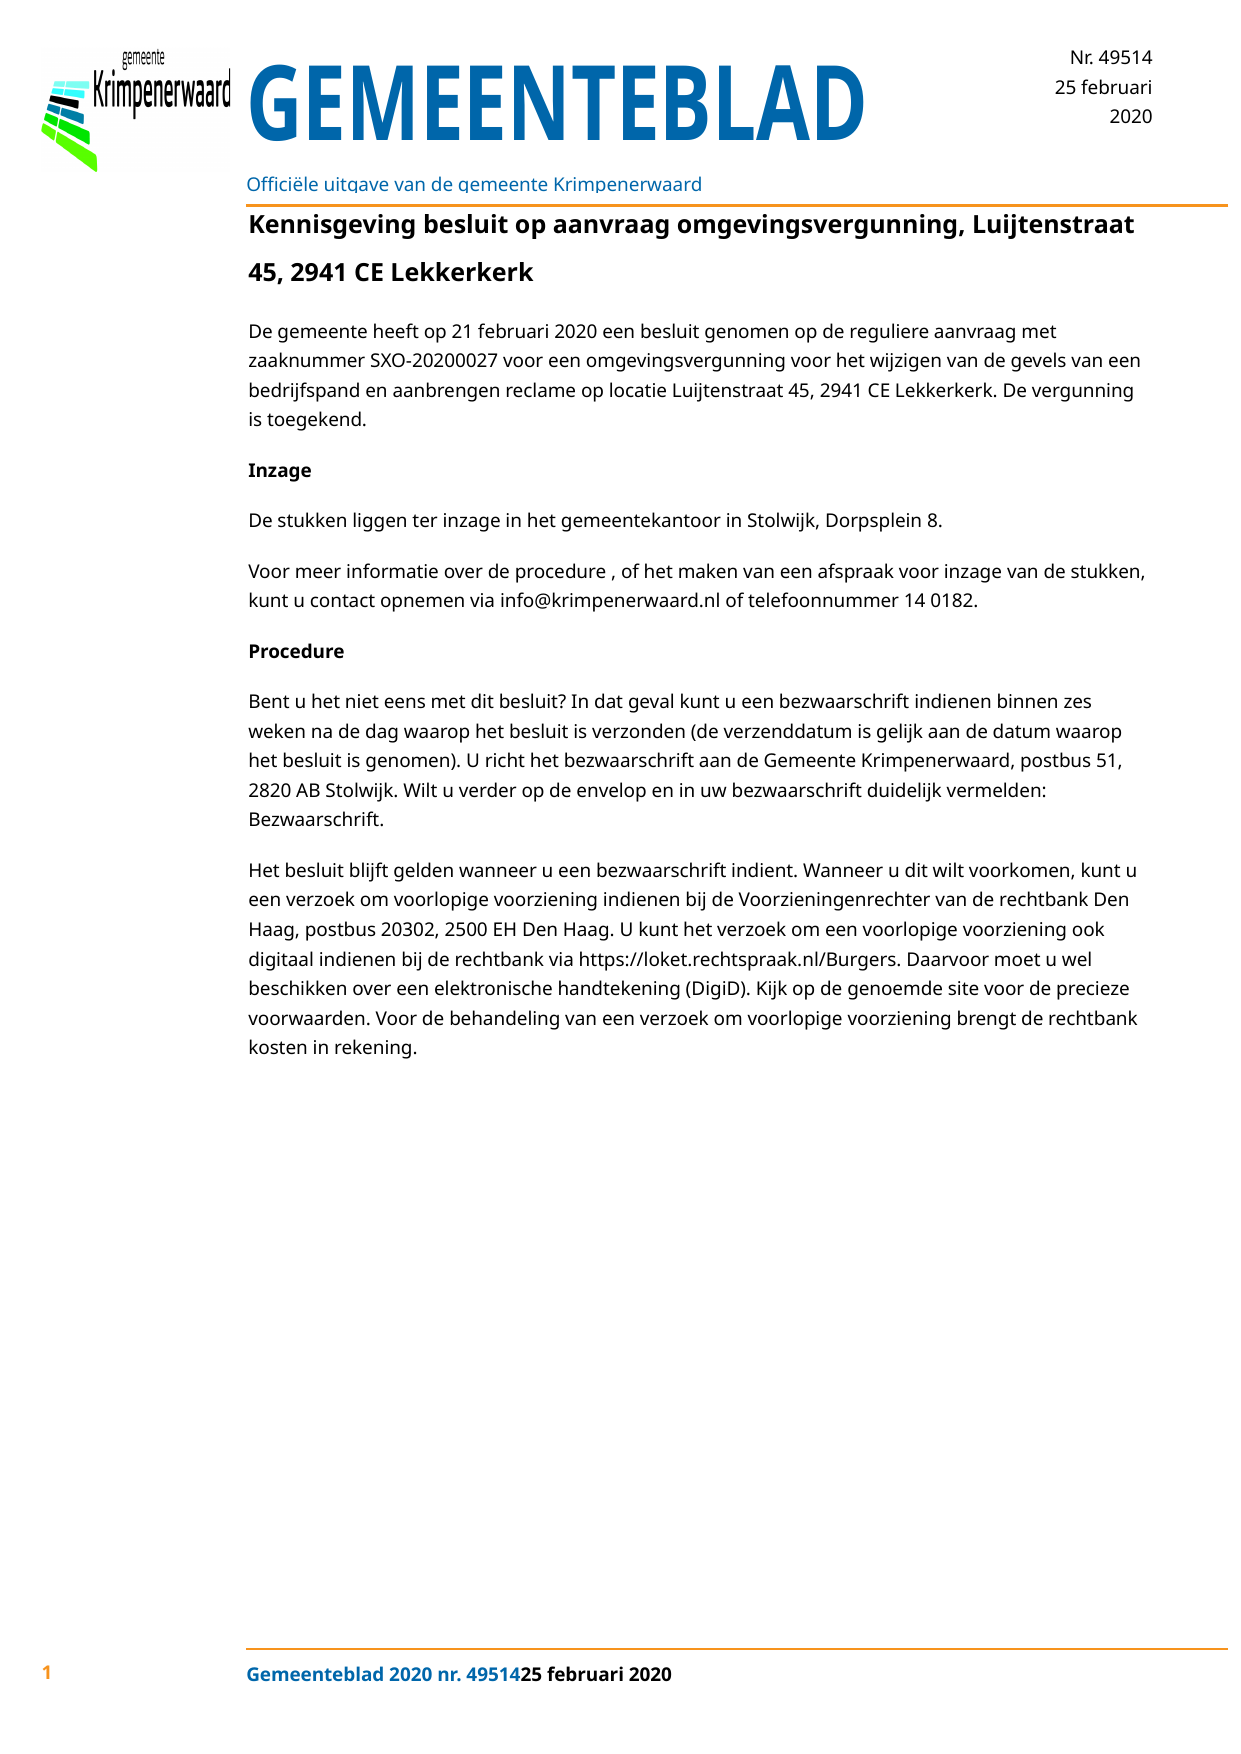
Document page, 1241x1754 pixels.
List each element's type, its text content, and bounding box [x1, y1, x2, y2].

text Kennisgeving besluit op aanvraag omgevingsvergunning, Luijtenstraat 45, 2941 CE Lekkerkerk [248, 207, 1152, 288]
text De stukken liggen ter inzage in het gemeentekantoor in Stolwijk, Dorpsplein 8. [248, 507, 1152, 533]
text Inzage [248, 457, 1152, 483]
text De gemeente heeft op 21 februari 2020 een besluit genomen op de reguliere aanvraag met zaaknummer SXO-20200027 voor een omgevingsvergunning voor het wijzigen van de gevels van een bedrijfspand en aanbrengen reclame op locatie Luijtenstraat 45, 2941 CE Lekkerkerk. De vergunning is toegekend. [248, 318, 1152, 432]
picture [41, 47, 231, 172]
text Voor meer informatie over de procedure , of het maken van een afspraak voor inzage van de stukken, kunt u contact opnemen via info@krimpenerwaard.nl of telefoonnummer 14 0182. [248, 558, 1152, 613]
text Procedure [248, 638, 1152, 664]
text Het besluit blijft gelden wanneer u een bezwaarschrift indient. Wanneer u dit wilt voorkomen, kunt u een verzoek om voorlopige voorziening indienen bij de Voorzieningenrechter van de rechtbank Den Haag, postbus 20302, 2500 EH Den Haag. U kunt het verzoek om een voorlopige voorziening ook digitaal indienen bij de rechtbank via https://loket.rechtspraak.nl/Burgers. Daarvoor moet u wel beschikken over een elektronische handtekening (DigiD). Kijk op de genoemde site voor de precieze voorwaarden. Voor de behandeling van een verzoek om voorlopige voorziening brengt de rechtbank kosten in rekening. [248, 857, 1152, 1060]
text Bent u het niet eens met dit besluit? In dat geval kunt u een bezwaarschrift indienen binnen zes weken na de dag waarop het besluit is verzonden (de verzenddatum is gelijk aan de datum waarop het besluit is genomen). U richt het bezwaarschrift aan de Gemeente Krimpenerwaard, postbus 51, 2820 AB Stolwijk. Wilt u verder op de envelop en in uw bezwaarschrift duidelijk vermelden: Bezwaarschrift. [248, 688, 1152, 832]
